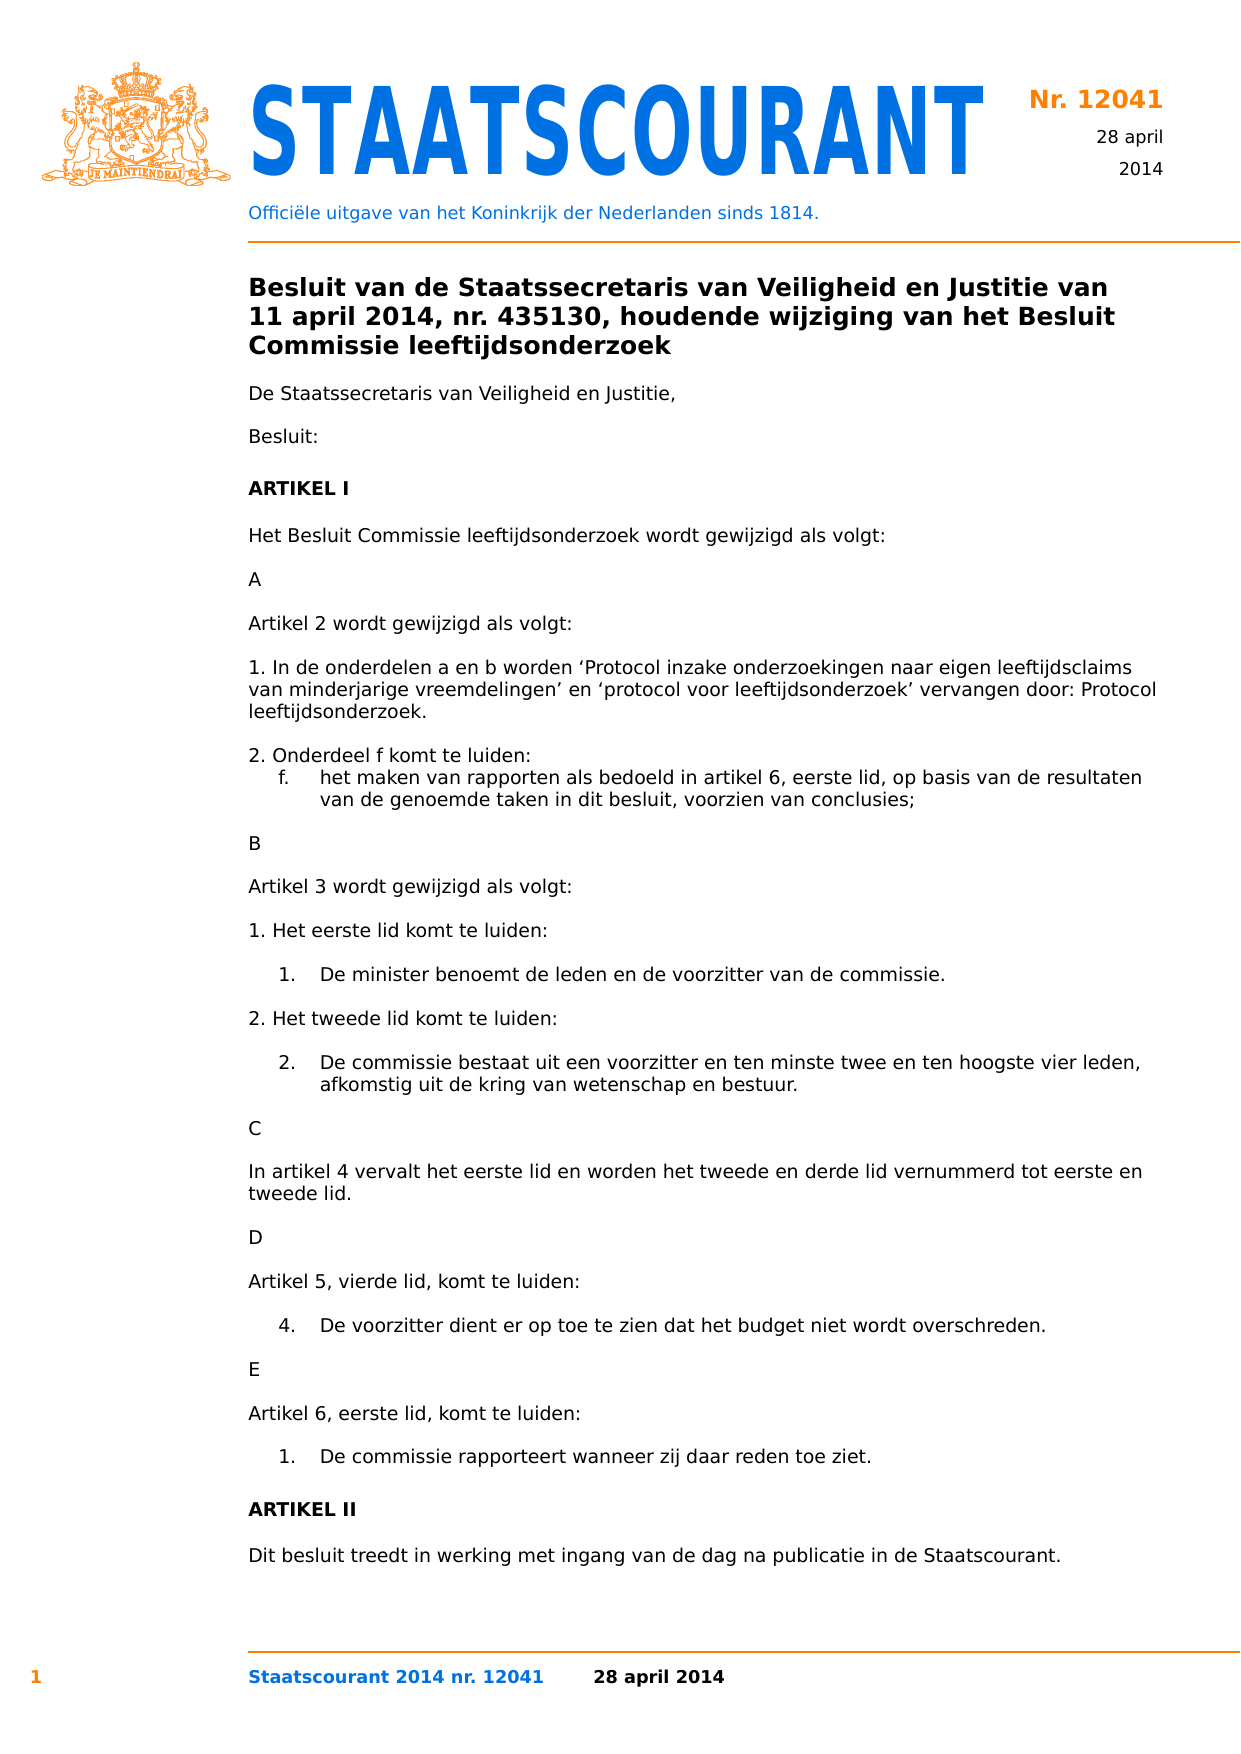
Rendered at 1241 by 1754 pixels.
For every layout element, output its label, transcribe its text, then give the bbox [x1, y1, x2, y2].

text 1. Het eerste lid komt te luiden: [248, 920, 1163, 942]
text 2. Onderdeel f komt te luiden: [248, 744, 1163, 767]
text Dit besluit treedt in werking met ingang van de dag na publicatie in de Staatscourant. [248, 1545, 1163, 1567]
table_cell 2014 [998, 153, 1240, 203]
text In artikel 4 vervalt het eerste lid en worden het tweede en derde lid vernummerd tot eerste en tweede lid. [248, 1161, 1163, 1205]
subtitle Besluit van de Staatssecretaris van Veiligheid en Justitie van 11 april 2014, nr. 435130, houdende wijziging van het Besluit Commissie leeftijdsonderzoek [248, 273, 1163, 361]
table_cell Officiële uitgave van het Koninkrijk der Nederlanden sinds 1814. [248, 203, 1240, 241]
picture [41, 62, 231, 186]
text B [248, 832, 1163, 854]
text 2. De commissie bestaat uit een voorzitter en ten minste twee en ten hoogste vier leden, afkomstig uit de kring van wetenschap en bestuur. [278, 1052, 1163, 1096]
text f. het maken van rapporten als bedoeld in artikel 6, eerste lid, op basis van de resultaten van de genoemde taken in dit besluit, voorzien van conclusies; [278, 767, 1163, 811]
table_header STAATSCOURANT [248, 62, 998, 203]
text Artikel 2 wordt gewijzigd als volgt: [248, 613, 1163, 635]
text Artikel 6, eerste lid, komt te luiden: [248, 1403, 1163, 1424]
subtitle ARTIKEL I [248, 478, 1163, 500]
text Artikel 5, vierde lid, komt te luiden: [248, 1271, 1163, 1293]
text 1. De minister benoemt de leden en de voorzitter van de commissie. [278, 964, 1163, 986]
table_header [25, 62, 248, 241]
text 4. De voorzitter dient er op toe te zien dat het budget niet wordt overschreden. [278, 1315, 1163, 1337]
table_header Nr. 12041 [998, 62, 1240, 121]
text Het Besluit Commissie leeftijdsonderzoek wordt gewijzigd als volgt: [248, 525, 1163, 547]
text Artikel 3 wordt gewijzigd als volgt: [248, 876, 1163, 898]
text 2. Het tweede lid komt te luiden: [248, 1008, 1163, 1030]
text C [248, 1117, 1163, 1139]
subtitle ARTIKEL II [248, 1498, 1163, 1520]
text 1. De commissie rapporteert wanneer zij daar reden toe ziet. [278, 1446, 1163, 1468]
text Besluit: [248, 426, 1163, 448]
text A [248, 569, 1163, 591]
text 1. In de onderdelen a en b worden ‘Protocol inzake onderzoekingen naar eigen leeftijdsclaims van minderjarige vreemdelingen’ en ‘protocol voor leeftijdsonderzoek’ vervangen door: Protocol leeftijdsonderzoek. [248, 657, 1163, 723]
text D [248, 1227, 1163, 1249]
table_cell 28 april [998, 121, 1240, 153]
text De Staatssecretaris van Veiligheid en Justitie, [248, 382, 1163, 404]
text E [248, 1359, 1163, 1381]
